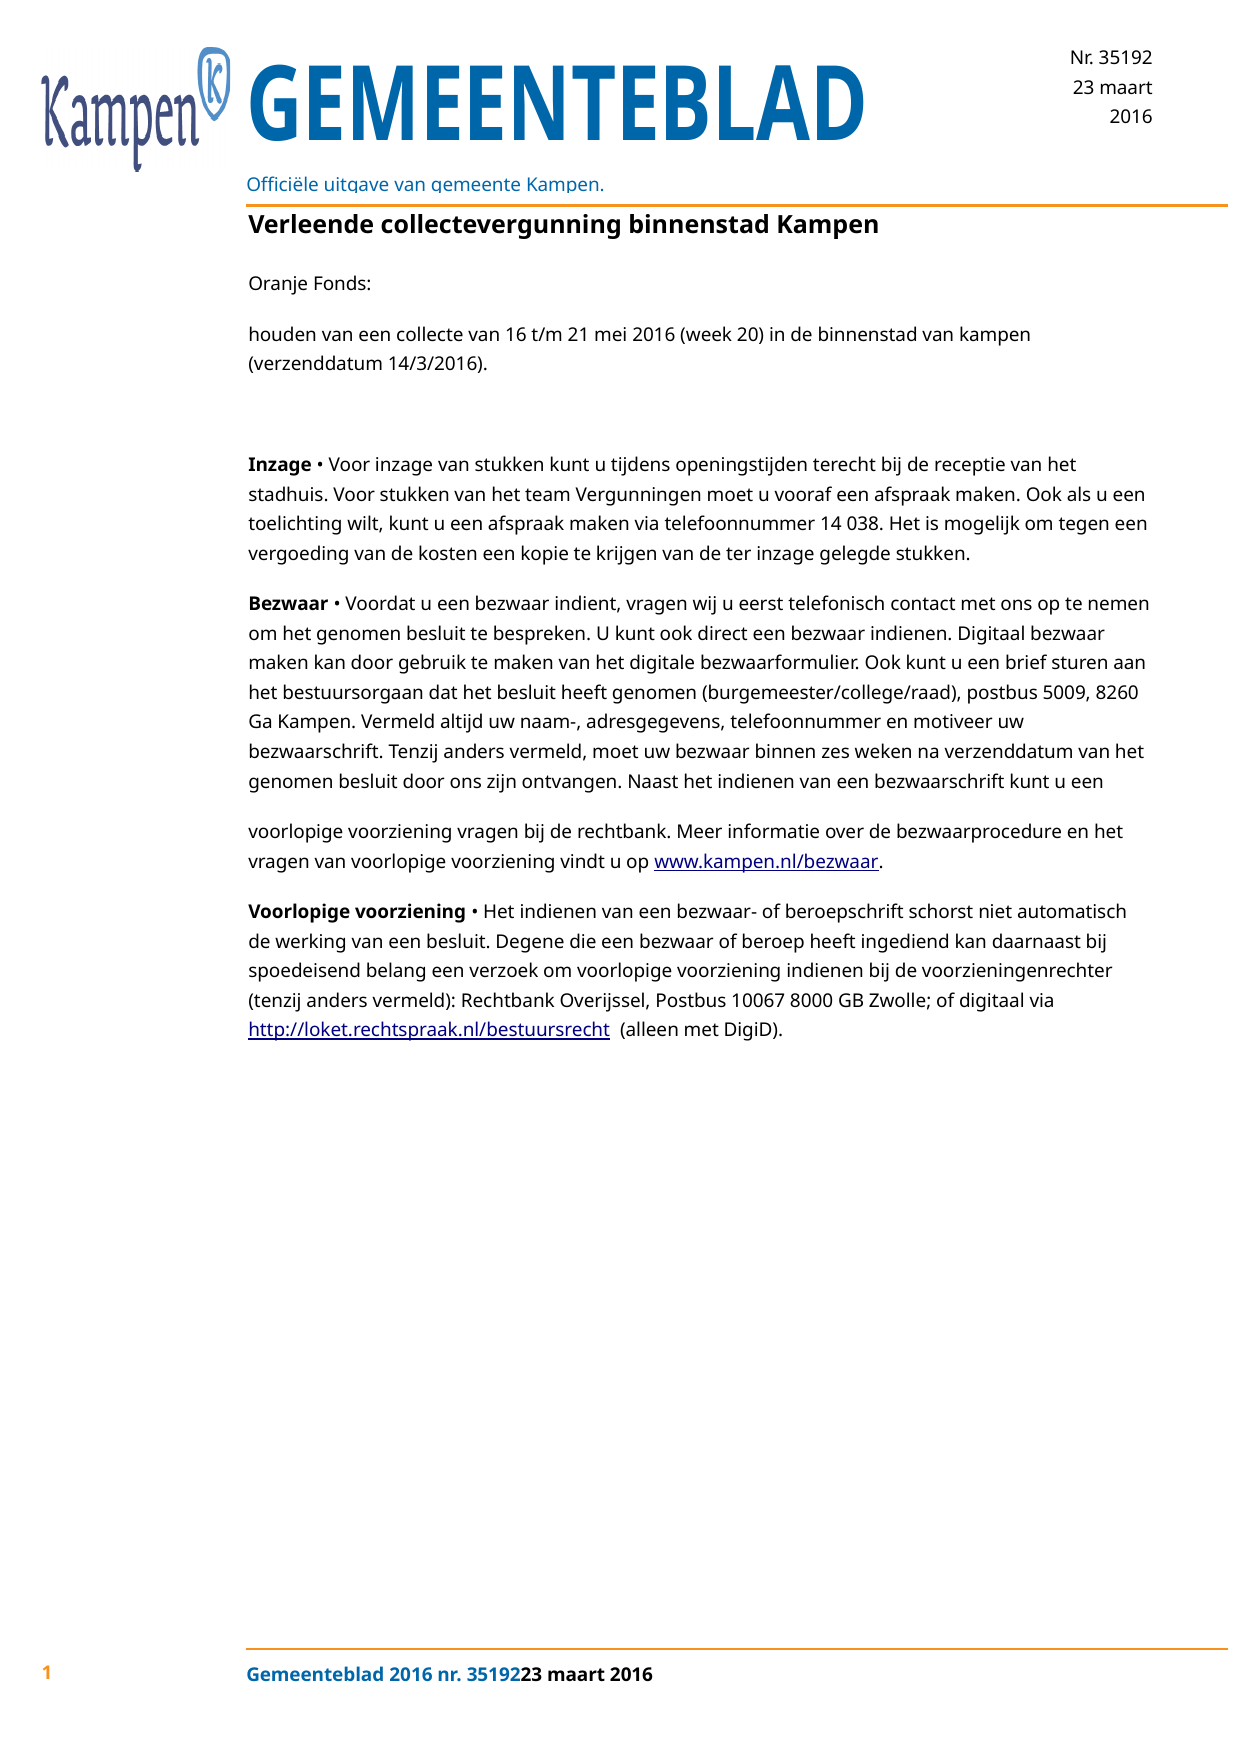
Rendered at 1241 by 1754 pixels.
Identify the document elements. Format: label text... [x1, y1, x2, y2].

text voorlopige voorziening vragen bij de rechtbank. Meer informatie over de bezwaarprocedure en het vragen van voorlopige voorziening vindt u op www.kampen.nl/bezwaar. [248, 818, 1152, 873]
text Oranje Fonds: [248, 270, 1152, 296]
text Bezwaar • Voordat u een bezwaar indient, vragen wij u eerst telefonisch contact met ons op te nemen om het genomen besluit te bespreken. U kunt ook direct een bezwaar indienen. Digitaal bezwaar maken kan door gebruik te maken van het digitale bezwaarformulier. Ook kunt u een brief sturen aan het bestuursorgaan dat het besluit heeft genomen (burgemeester/college/raad), postbus 5009, 8260 Ga Kampen. Vermeld altijd uw naam-, adresgegevens, telefoonnummer en motiveer uw bezwaarschrift. Tenzij anders vermeld, moet uw bezwaar binnen zes weken na verzenddatum van het genomen besluit door ons zijn ontvangen. Naast het indienen van een bezwaarschrift kunt u een [248, 590, 1152, 793]
text Inzage • Voor inzage van stukken kunt u tijdens openingstijden terecht bij de receptie van het stadhuis. Voor stukken van het team Vergunningen moet u vooraf een afspraak maken. Ook als u een toelichting wilt, kunt u een afspraak maken via telefoonnummer 14 038. Het is mogelijk om tegen een vergoeding van de kosten een kopie te krijgen van de ter inzage gelegde stukken. [248, 451, 1152, 566]
text Voorlopige voorziening • Het indienen van een bezwaar- of beroepschrift schorst niet automatisch de werking van een besluit. Degene die een bezwaar of beroep heeft ingediend kan daarnaast bij spoedeisend belang een verzoek om voorlopige voorziening indienen bij de voorzieningenrechter (tenzij anders vermeld): Rechtbank Overijssel, Postbus 10067 8000 GB Zwolle; of digitaal via http://loket.rechtspraak.nl/bestuursrecht (alleen met DigiD). [248, 898, 1152, 1042]
text Verleende collectevergunning binnenstad Kampen [248, 207, 1152, 241]
picture [41, 47, 231, 172]
text houden van een collecte van 16 t/m 21 mei 2016 (week 20) in de binnenstad van kampen (verzenddatum 14/3/2016). [248, 321, 1152, 376]
